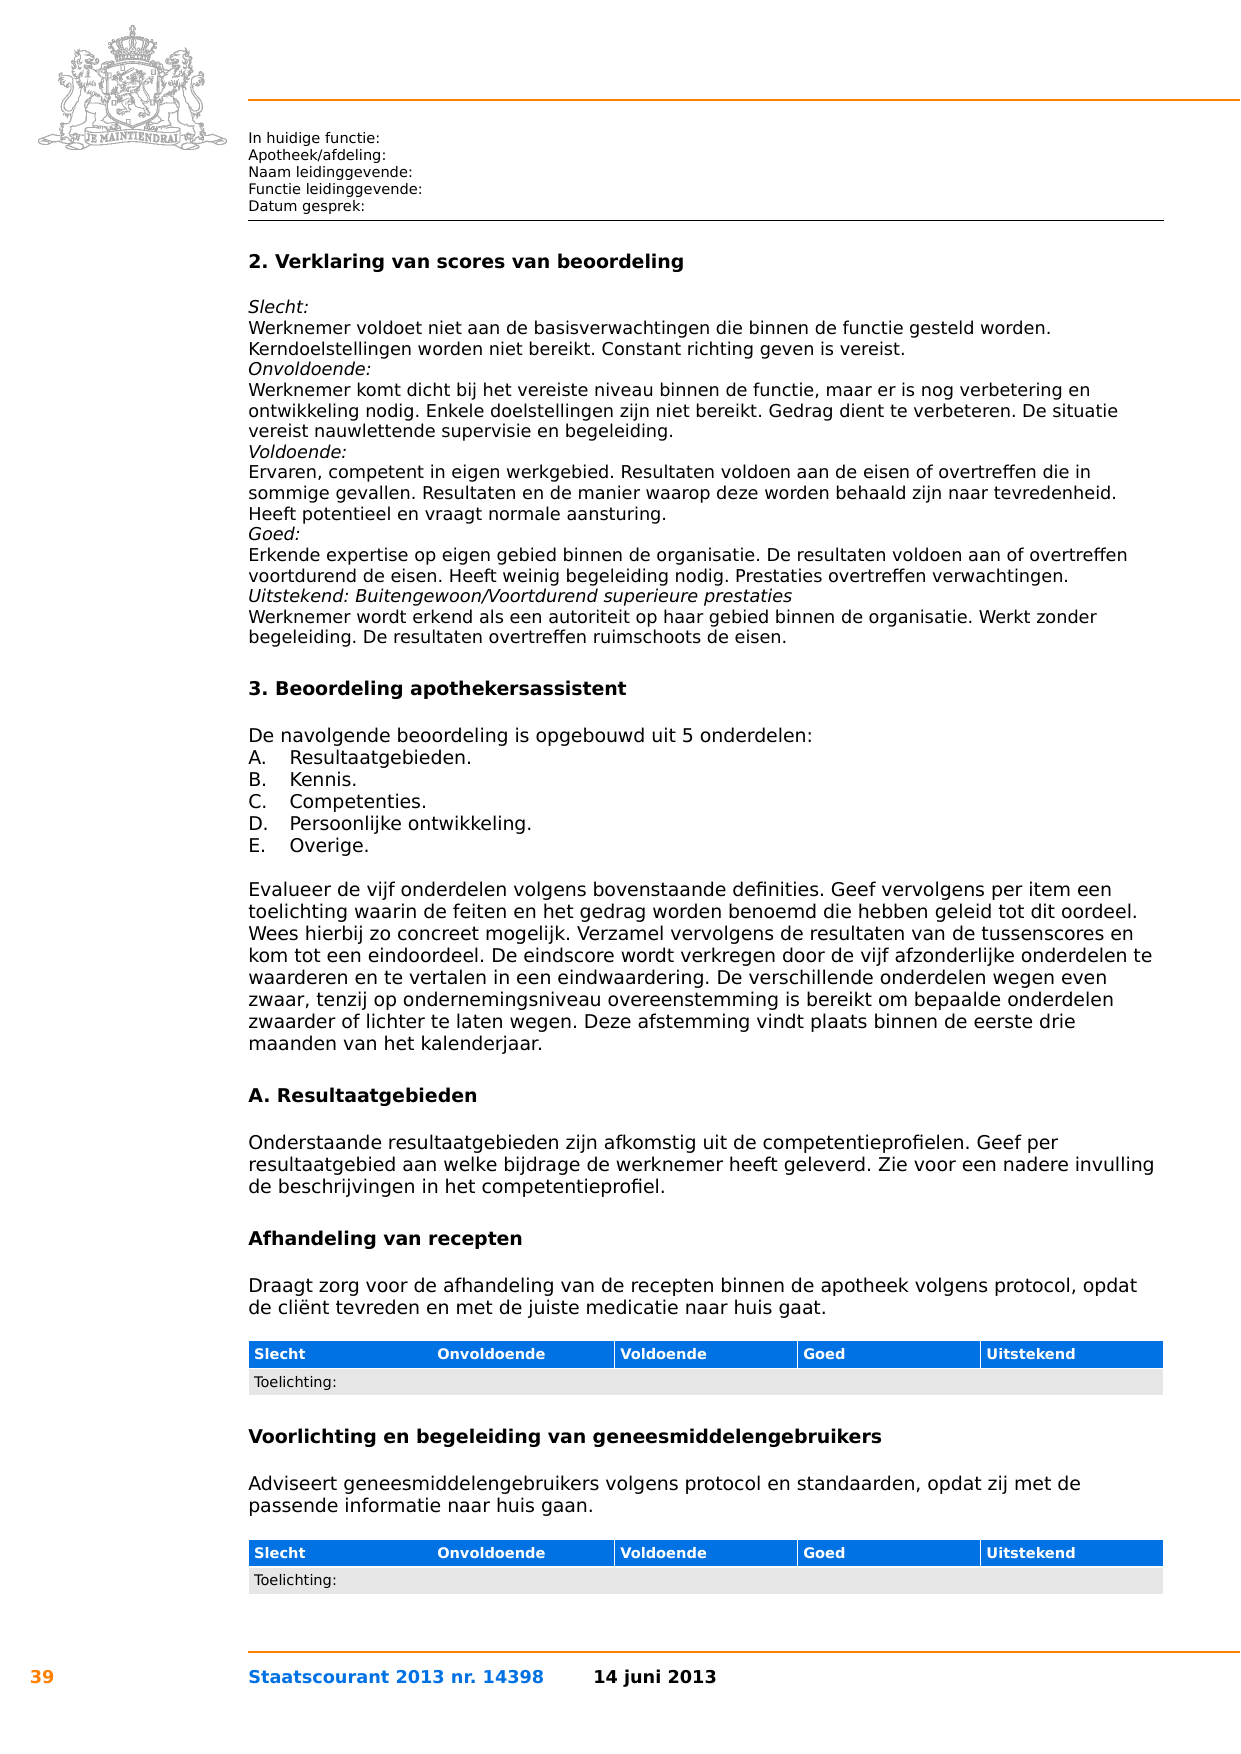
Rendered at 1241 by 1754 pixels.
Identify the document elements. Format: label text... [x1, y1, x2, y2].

text B. Kennis. [248, 769, 1163, 791]
table_cell Datum gesprek: [248, 198, 1163, 219]
table_cell Functie leidinggevende: [248, 181, 1163, 198]
subtitle 3. Beoordeling apothekersassistent [248, 678, 1163, 700]
text Draagt zorg voor de afhandeling van de recepten binnen de apotheek volgens protocol, opdat de cliënt tevreden en met de juiste medicatie naar huis gaat. [248, 1274, 1163, 1318]
table_header Onvoldoende [431, 1341, 614, 1368]
picture [38, 25, 227, 150]
table_header Uitstekend [981, 1341, 1163, 1368]
table_cell Voldoende: Ervaren, competent in eigen werkgebied. Resultaten voldoen aan de eisen of overtreffen die in sommige gevallen. Resultaten en de manier waarop deze worden behaald zijn naar tevredenheid. Heeft potentieel en vraagt normale aansturing. [248, 442, 1163, 524]
table_cell Goed: Erkende expertise op eigen gebied binnen de organisatie. De resultaten voldoen aan of overtreffen voortdurend de eisen. Heeft weinig begeleiding nodig. Prestaties overtreffen verwachtingen. [248, 524, 1163, 586]
table_cell Apotheek/afdeling: [248, 147, 1163, 164]
table_header Slecht [249, 1341, 431, 1368]
table_header Uitstekend [981, 1540, 1163, 1566]
subtitle Afhandeling van recepten [248, 1228, 1163, 1249]
table_header Slecht [249, 1540, 431, 1566]
text E. Overige. [248, 835, 1163, 857]
text D. Persoonlijke ontwikkeling. [248, 813, 1163, 835]
text A. Resultaatgebieden. [248, 747, 1163, 769]
text C. Competenties. [248, 791, 1163, 813]
table_cell Toelichting: [249, 1568, 1163, 1594]
text Adviseert geneesmiddelengebruikers volgens protocol en standaarden, opdat zij met de passende informatie naar huis gaan. [248, 1473, 1163, 1517]
table_header Voldoende [615, 1341, 797, 1368]
table_header Onvoldoende [431, 1540, 614, 1566]
table_header Voldoende [615, 1540, 797, 1566]
subtitle Voorlichting en begeleiding van geneesmiddelengebruikers [248, 1426, 1163, 1448]
table_cell Toelichting: [249, 1369, 1163, 1395]
table_header Slecht: Werknemer voldoet niet aan de basisverwachtingen die binnen de functie gesteld worden. Kerndoelstellingen worden niet bereikt. Constant richting geven is vereist. [248, 298, 1163, 359]
table_cell Uitstekend: Buitengewoon/Voortdurend superieure prestaties Werknemer wordt erkend als een autoriteit op haar gebied binnen de organisatie. Werkt zonder begeleiding. De resultaten overtreffen ruimschoots de eisen. [248, 586, 1163, 648]
table_cell Onvoldoende: Werknemer komt dicht bij het vereiste niveau binnen de functie, maar er is nog verbetering en ontwikkeling nodig. Enkele doelstellingen zijn niet bereikt. Gedrag dient te verbeteren. De situatie vereist nauwlettende supervisie en begeleiding. [248, 359, 1163, 442]
subtitle 2. Verklaring van scores van beoordeling [248, 251, 1163, 272]
text Onderstaande resultaatgebieden zijn afkomstig uit de competentieprofielen. Geef per resultaatgebied aan welke bijdrage de werknemer heeft geleverd. Zie voor een nadere invulling de beschrijvingen in het competentieprofiel. [248, 1132, 1163, 1198]
table_cell In huidige functie: [248, 130, 1163, 147]
text Evalueer de vijf onderdelen volgens bovenstaande definities. Geef vervolgens per item een toelichting waarin de feiten en het gedrag worden benoemd die hebben geleid tot dit oordeel. Wees hierbij zo concreet mogelijk. Verzamel vervolgens de resultaten van de tussenscores en kom tot een eindoordeel. De eindscore wordt verkregen door de vijf afzonderlijke onderdelen te waarderen en te vertalen in een eindwaardering. De verschillende onderdelen wegen even zwaar, tenzij op ondernemingsniveau overeenstemming is bereikt om bepaalde onderdelen zwaarder of lichter te laten wegen. Deze afstemming vindt plaats binnen de eerste drie maanden van het kalenderjaar. [248, 879, 1163, 1055]
text De navolgende beoordeling is opgebouwd uit 5 onderdelen: [248, 725, 1163, 747]
table_header Goed [798, 1540, 980, 1566]
table_cell Naam leidinggevende: [248, 164, 1163, 181]
table_header Goed [798, 1341, 980, 1368]
subtitle A. Resultaatgebieden [248, 1085, 1163, 1107]
